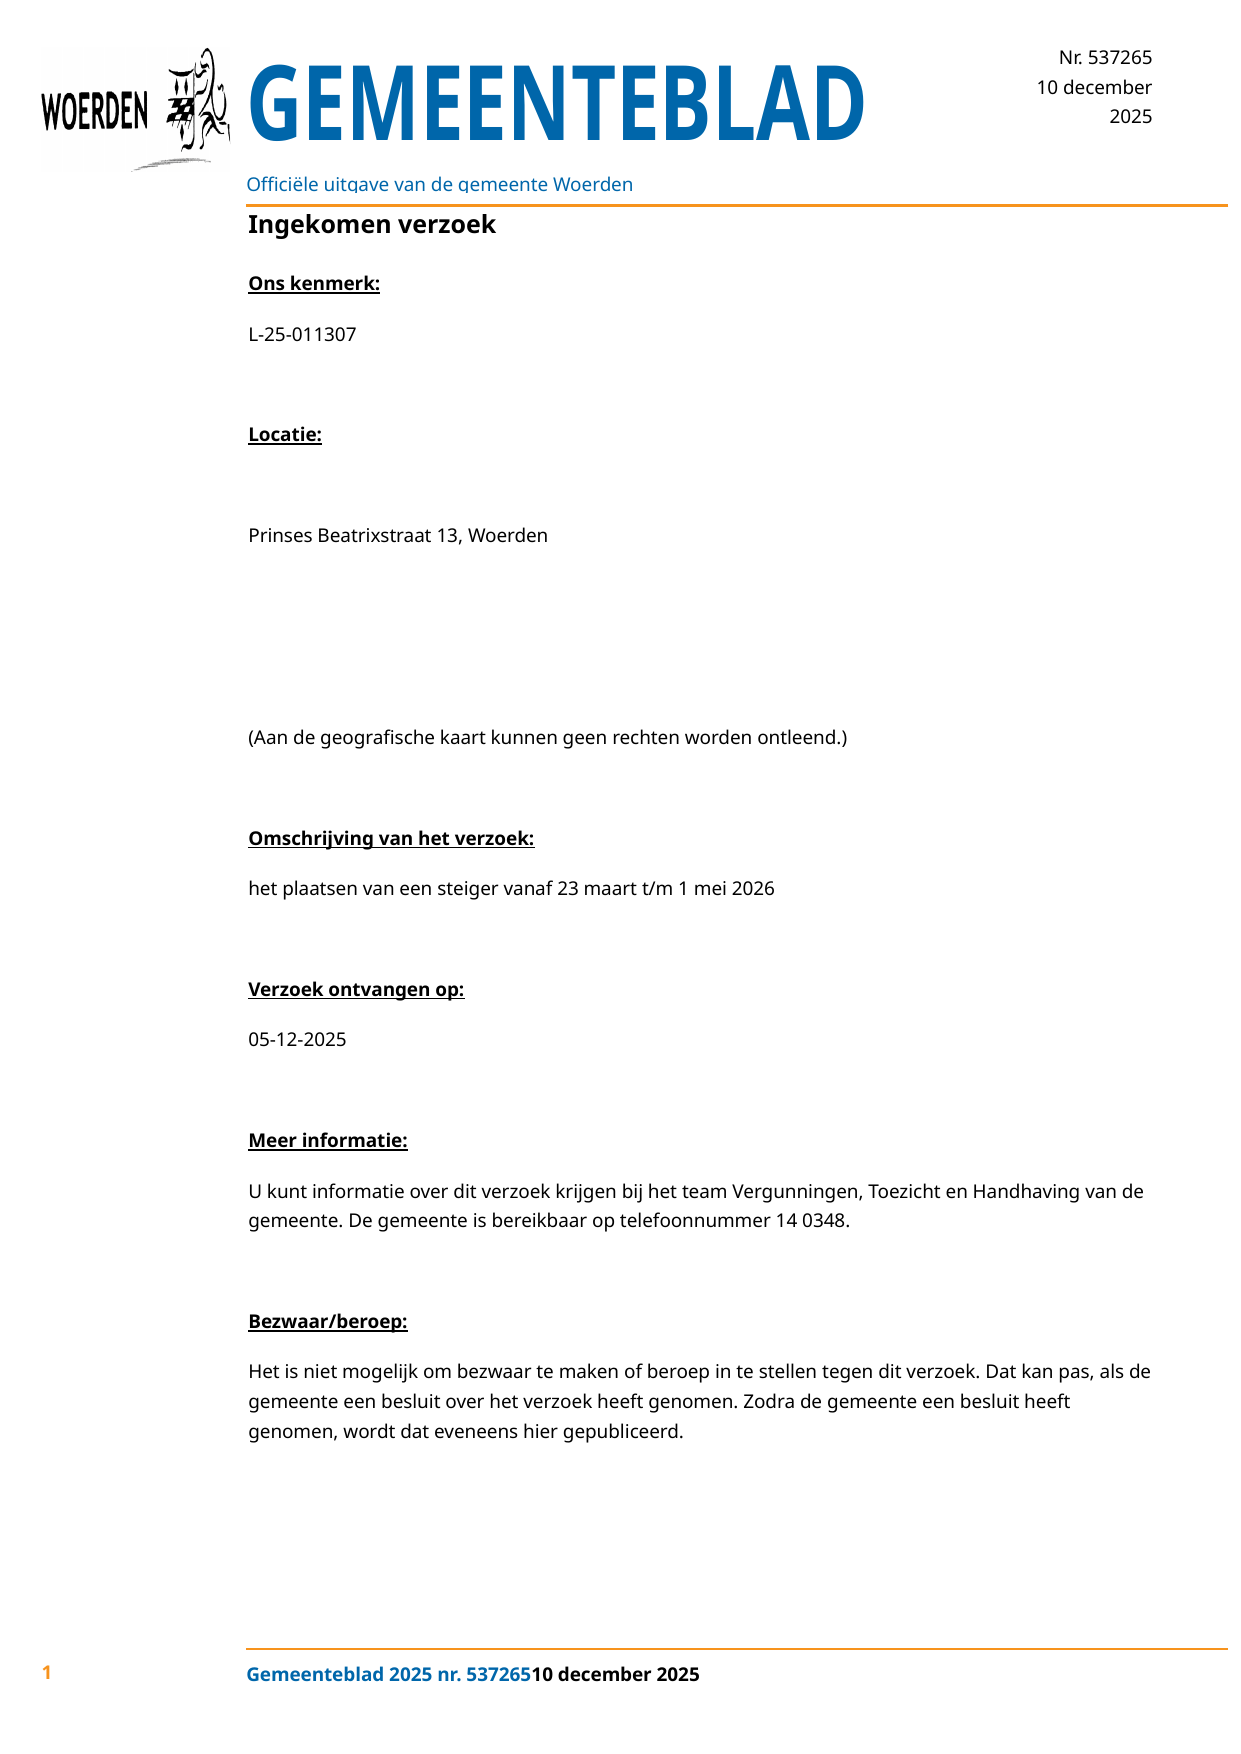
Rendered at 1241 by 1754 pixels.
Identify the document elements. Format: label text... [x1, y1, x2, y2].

text Locatie: [248, 422, 1152, 447]
text Ons kenmerk: [248, 270, 1152, 296]
text Het is niet mogelijk om bezwaar te maken of beroep in te stellen tegen dit verzoek. Dat kan pas, als de gemeente een besluit over het verzoek heeft genomen. Zodra de gemeente een besluit heeft genomen, wordt dat eveneens hier gepubliceerd. [248, 1359, 1152, 1443]
picture [41, 47, 231, 172]
text Omschrijving van het verzoek: [248, 825, 1152, 851]
text Ingekomen verzoek [248, 207, 1152, 241]
text Bezwaar/beroep: [248, 1308, 1152, 1334]
text (Aan de geografische kaart kunnen geen rechten worden ontleend.) [248, 724, 1152, 750]
text Verzoek ontvangen op: [248, 976, 1152, 1002]
text het plaatsen van een steiger vanaf 23 maart t/m 1 mei 2026 [248, 875, 1152, 901]
text Prinses Beatrixstraat 13, Woerden [248, 522, 1152, 548]
text L-25-011307 [248, 321, 1152, 346]
text 05-12-2025 [248, 1027, 1152, 1052]
text U kunt informatie over dit verzoek krijgen bij het team Vergunningen, Toezicht en Handhaving van de gemeente. De gemeente is bereikbaar op telefoonnummer 14 0348. [248, 1178, 1152, 1233]
text Meer informatie: [248, 1127, 1152, 1153]
